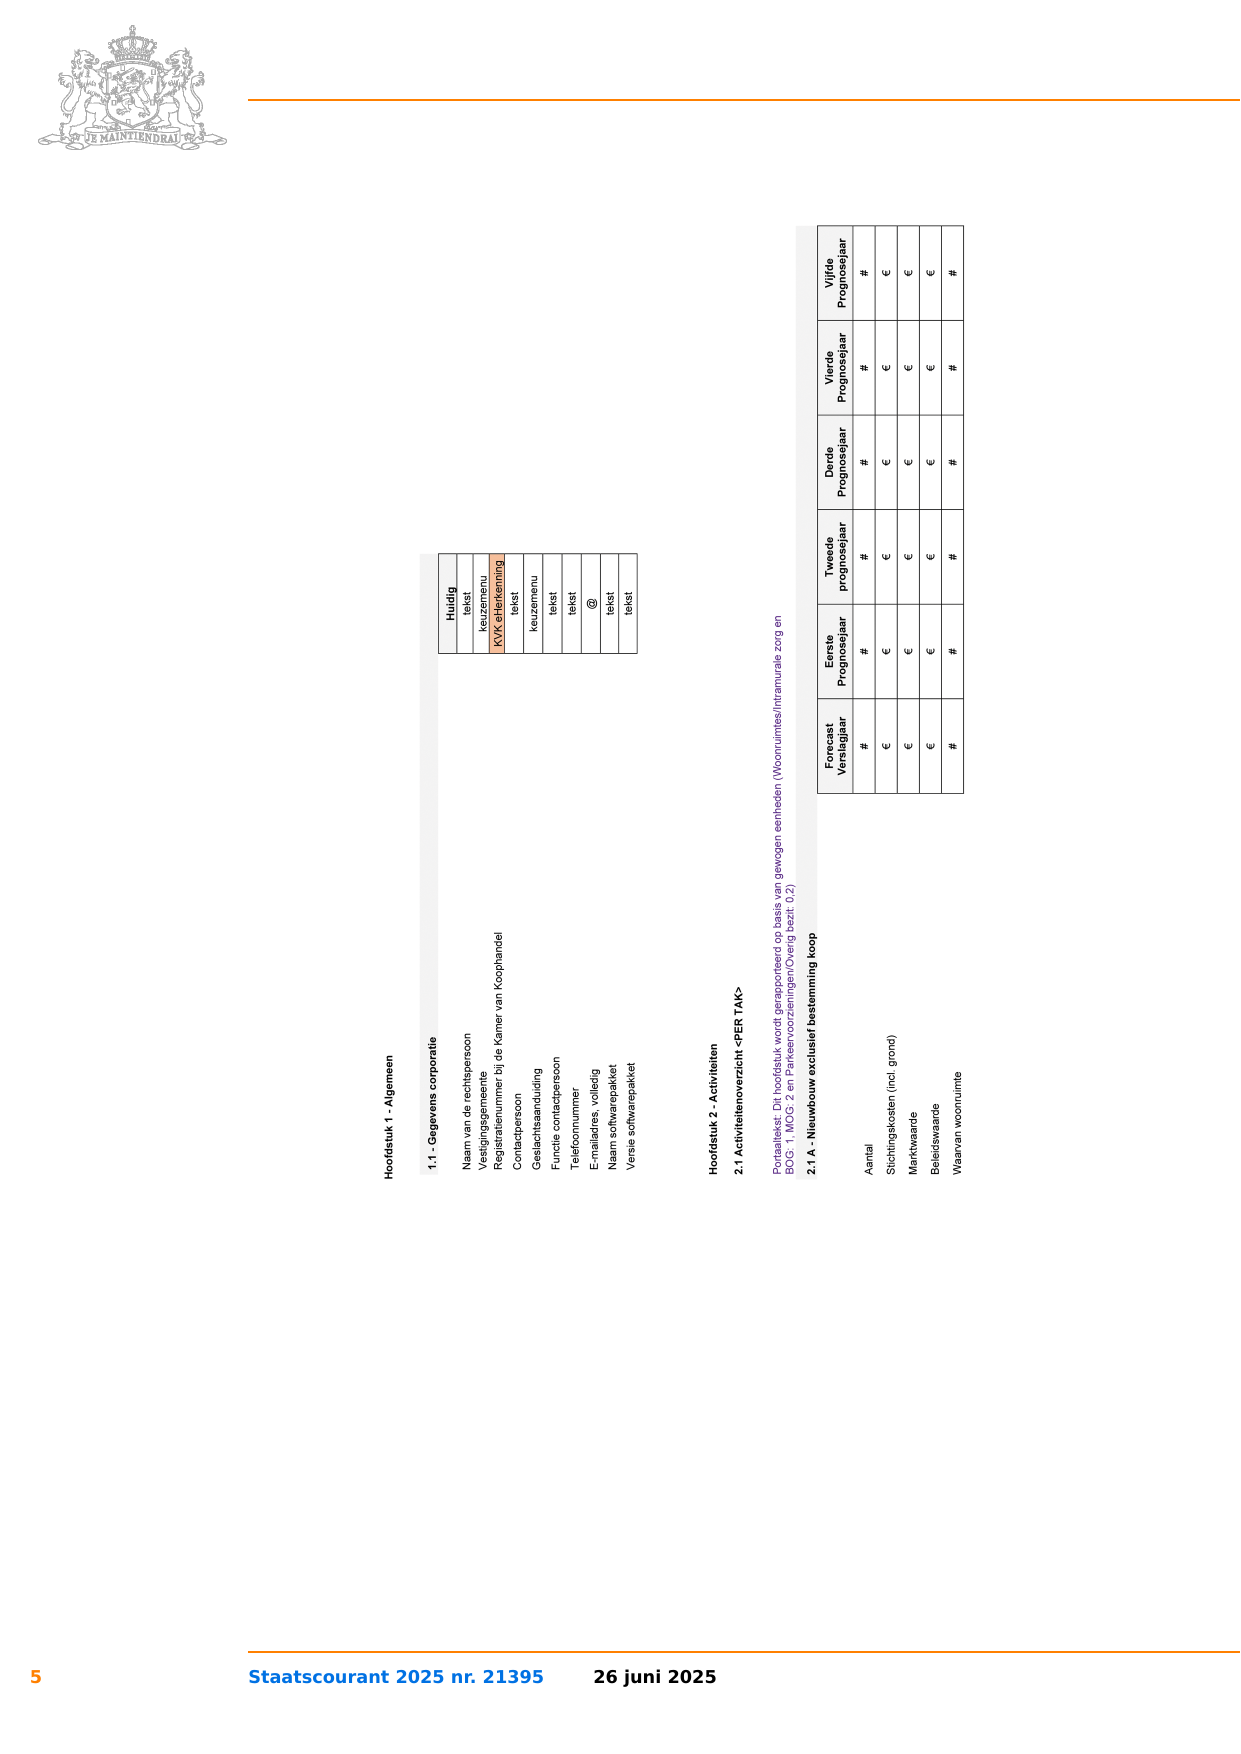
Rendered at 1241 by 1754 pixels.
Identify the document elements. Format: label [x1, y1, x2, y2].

picture [248, 130, 1134, 1276]
picture [38, 25, 227, 150]
